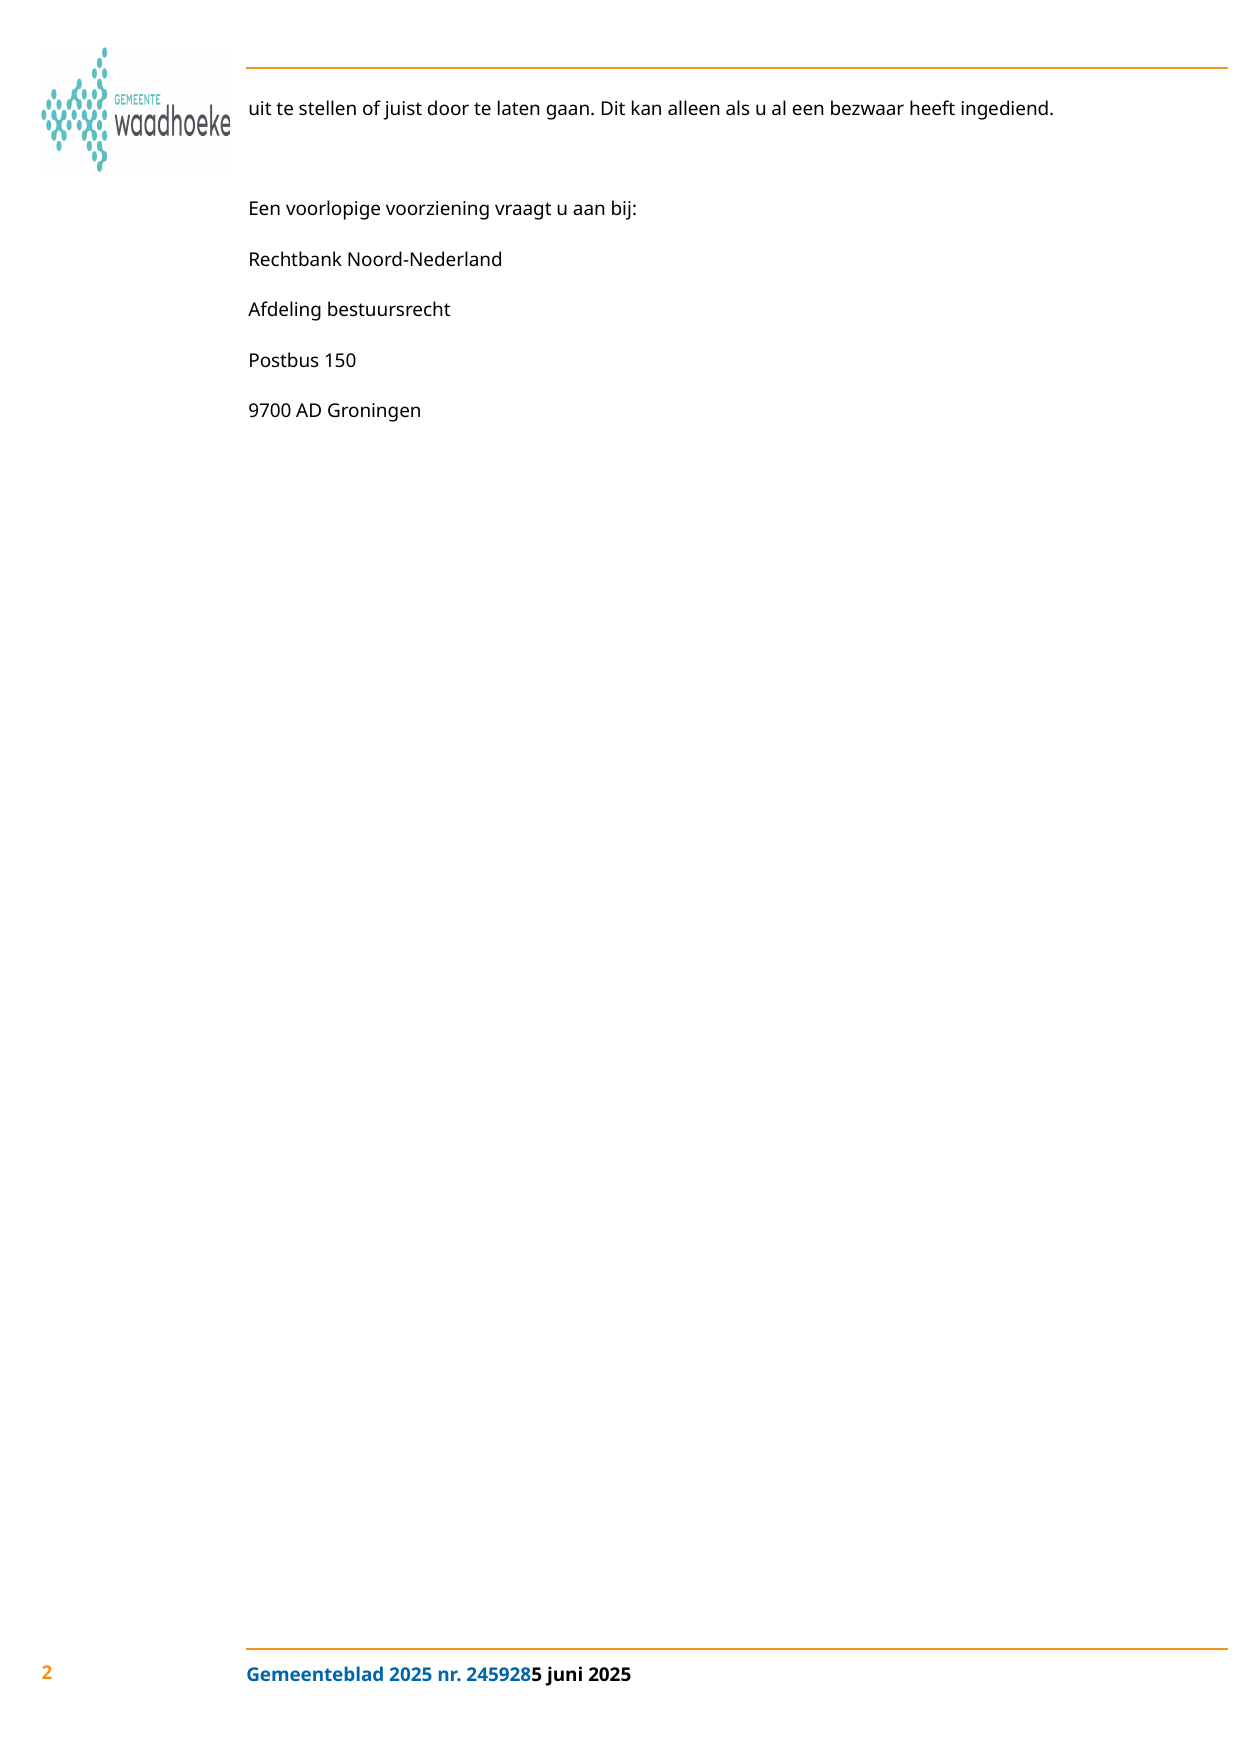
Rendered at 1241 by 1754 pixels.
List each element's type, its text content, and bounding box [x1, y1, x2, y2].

text 9700 AD Groningen [248, 397, 1152, 423]
text Een voorlopige voorziening vraagt u aan bij: [248, 196, 1152, 221]
text Rechtbank Noord-Nederland [248, 246, 1152, 272]
picture [41, 47, 231, 172]
text Afdeling bestuursrecht [248, 296, 1152, 322]
text Postbus 150 [248, 347, 1152, 373]
text uit te stellen of juist door te laten gaan. Dit kan alleen als u al een bezwaar heeft ingediend. [248, 95, 1152, 121]
